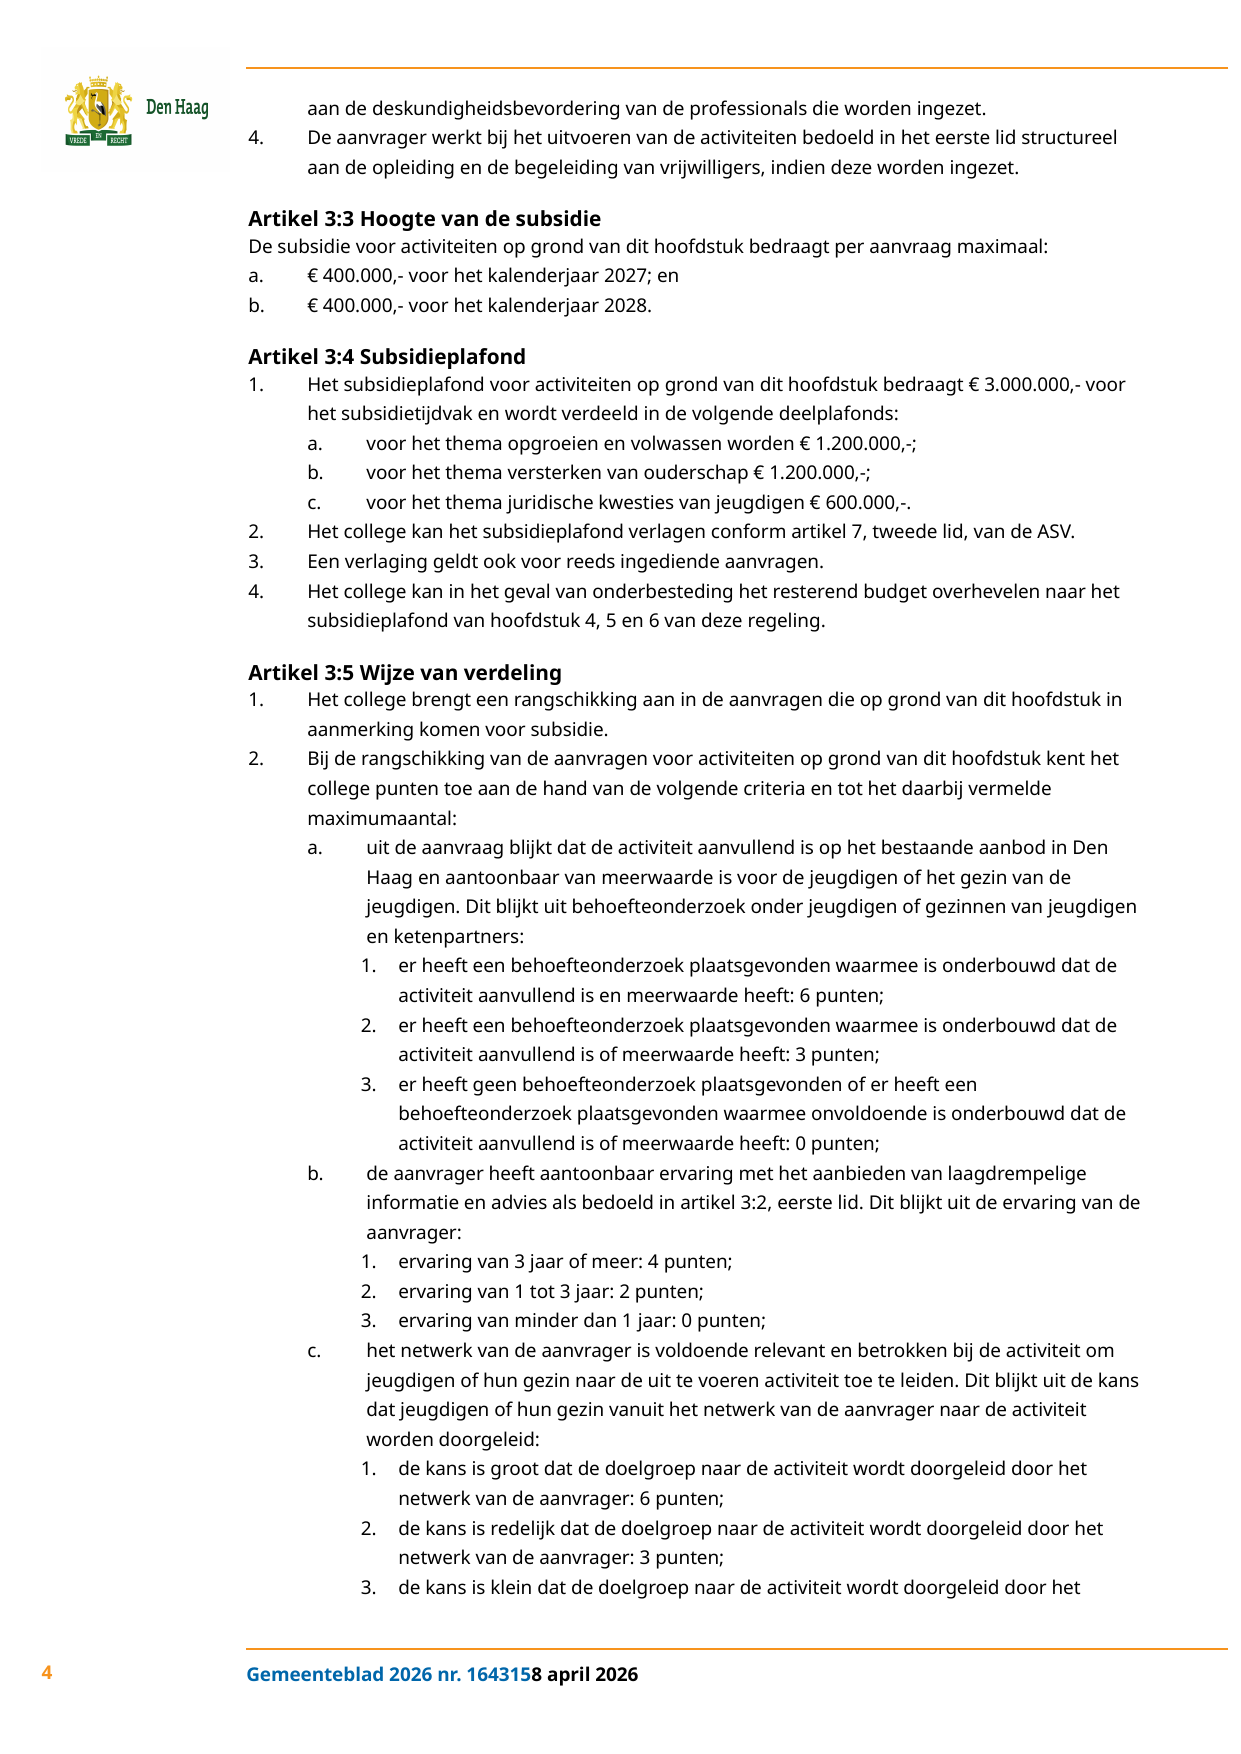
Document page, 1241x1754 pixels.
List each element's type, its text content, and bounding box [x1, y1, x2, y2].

list Een verlaging geldt ook voor reeds ingediende aanvragen. [248, 548, 1152, 574]
list ervaring van 3 jaar of meer: 4 punten; [361, 1248, 1152, 1274]
list uit de aanvraag blijkt dat de activiteit aanvullend is op het bestaande aanbod in Den Haag en aantoonbaar van meerwaarde is voor de jeugdigen of het gezin van de jeugdigen. Dit blijkt uit behoefteonderzoek onder jeugdigen of gezinnen van jeugdigen en ketenpartners: [307, 834, 1152, 949]
list € 400.000,- voor het kalenderjaar 2028. [248, 292, 1152, 318]
list aan de deskundigheidsbevordering van de professionals die worden ingezet. [248, 95, 1152, 121]
list de kans is groot dat de doelgroep naar de activiteit wordt doorgeleid door het netwerk van de aanvrager: 6 punten; [361, 1456, 1152, 1511]
list er heeft een behoefteonderzoek plaatsgevonden waarmee is onderbouwd dat de activiteit aanvullend is en meerwaarde heeft: 6 punten; [361, 953, 1152, 1008]
list voor het thema versterken van ouderschap € 1.200.000,-; [307, 459, 1152, 485]
list de kans is redelijk dat de doelgroep naar de activiteit wordt doorgeleid door het netwerk van de aanvrager: 3 punten; [361, 1515, 1152, 1570]
list Het college kan in het geval van onderbesteding het resterend budget overhevelen naar het subsidieplafond van hoofdstuk 4, 5 en 6 van deze regeling. [248, 578, 1152, 633]
text Artikel 3:4 Subsidieplafond [248, 342, 1152, 371]
text Artikel 3:3 Hoogte van de subsidie [248, 204, 1152, 233]
list Bij de rangschikking van de aanvragen voor activiteiten op grond van dit hoofdstuk kent het college punten toe aan de hand van de volgende criteria en tot het daarbij vermelde maximumaantal: [248, 746, 1152, 830]
list De aanvrager werkt bij het uitvoeren van de activiteiten bedoeld in het eerste lid structureel aan de opleiding en de begeleiding van vrijwilligers, indien deze worden ingezet. [248, 124, 1152, 180]
list er heeft geen behoefteonderzoek plaatsgevonden of er heeft een behoefteonderzoek plaatsgevonden waarmee onvoldoende is onderbouwd dat de activiteit aanvullend is of meerwaarde heeft: 0 punten; [361, 1071, 1152, 1156]
list Het college kan het subsidieplafond verlagen conform artikel 7, tweede lid, van de ASV. [248, 519, 1152, 544]
list voor het thema juridische kwesties van jeugdigen € 600.000,-. [307, 489, 1152, 515]
picture [41, 47, 231, 172]
list € 400.000,- voor het kalenderjaar 2027; en [248, 262, 1152, 288]
text De subsidie voor activiteiten op grond van dit hoofdstuk bedraagt per aanvraag maximaal: [248, 233, 1152, 258]
list de aanvrager heeft aantoonbaar ervaring met het aanbieden van laagdrempelige informatie en advies als bedoeld in artikel 3:2, eerste lid. Dit blijkt uit de ervaring van de aanvrager: [307, 1160, 1152, 1244]
list de kans is klein dat de doelgroep naar de activiteit wordt doorgeleid door het [361, 1574, 1152, 1599]
list voor het thema opgroeien en volwassen worden € 1.200.000,-; [307, 430, 1152, 456]
list er heeft een behoefteonderzoek plaatsgevonden waarmee is onderbouwd dat de activiteit aanvullend is of meerwaarde heeft: 3 punten; [361, 1012, 1152, 1067]
list het netwerk van de aanvrager is voldoende relevant en betrokken bij de activiteit om jeugdigen of hun gezin naar de uit te voeren activiteit toe te leiden. Dit blijkt uit de kans dat jeugdigen of hun gezin vanuit het netwerk van de aanvrager naar de activiteit worden doorgeleid: [307, 1337, 1152, 1452]
list Het subsidieplafond voor activiteiten op grond van dit hoofdstuk bedraagt € 3.000.000,- voor het subsidietijdvak en wordt verdeeld in de volgende deelplafonds: [248, 371, 1152, 426]
list ervaring van 1 tot 3 jaar: 2 punten; [361, 1278, 1152, 1304]
text Artikel 3:5 Wijze van verdeling [248, 658, 1152, 686]
list Het college brengt een rangschikking aan in de aanvragen die op grond van dit hoofdstuk in aanmerking komen voor subsidie. [248, 686, 1152, 742]
list ervaring van minder dan 1 jaar: 0 punten; [361, 1308, 1152, 1333]
